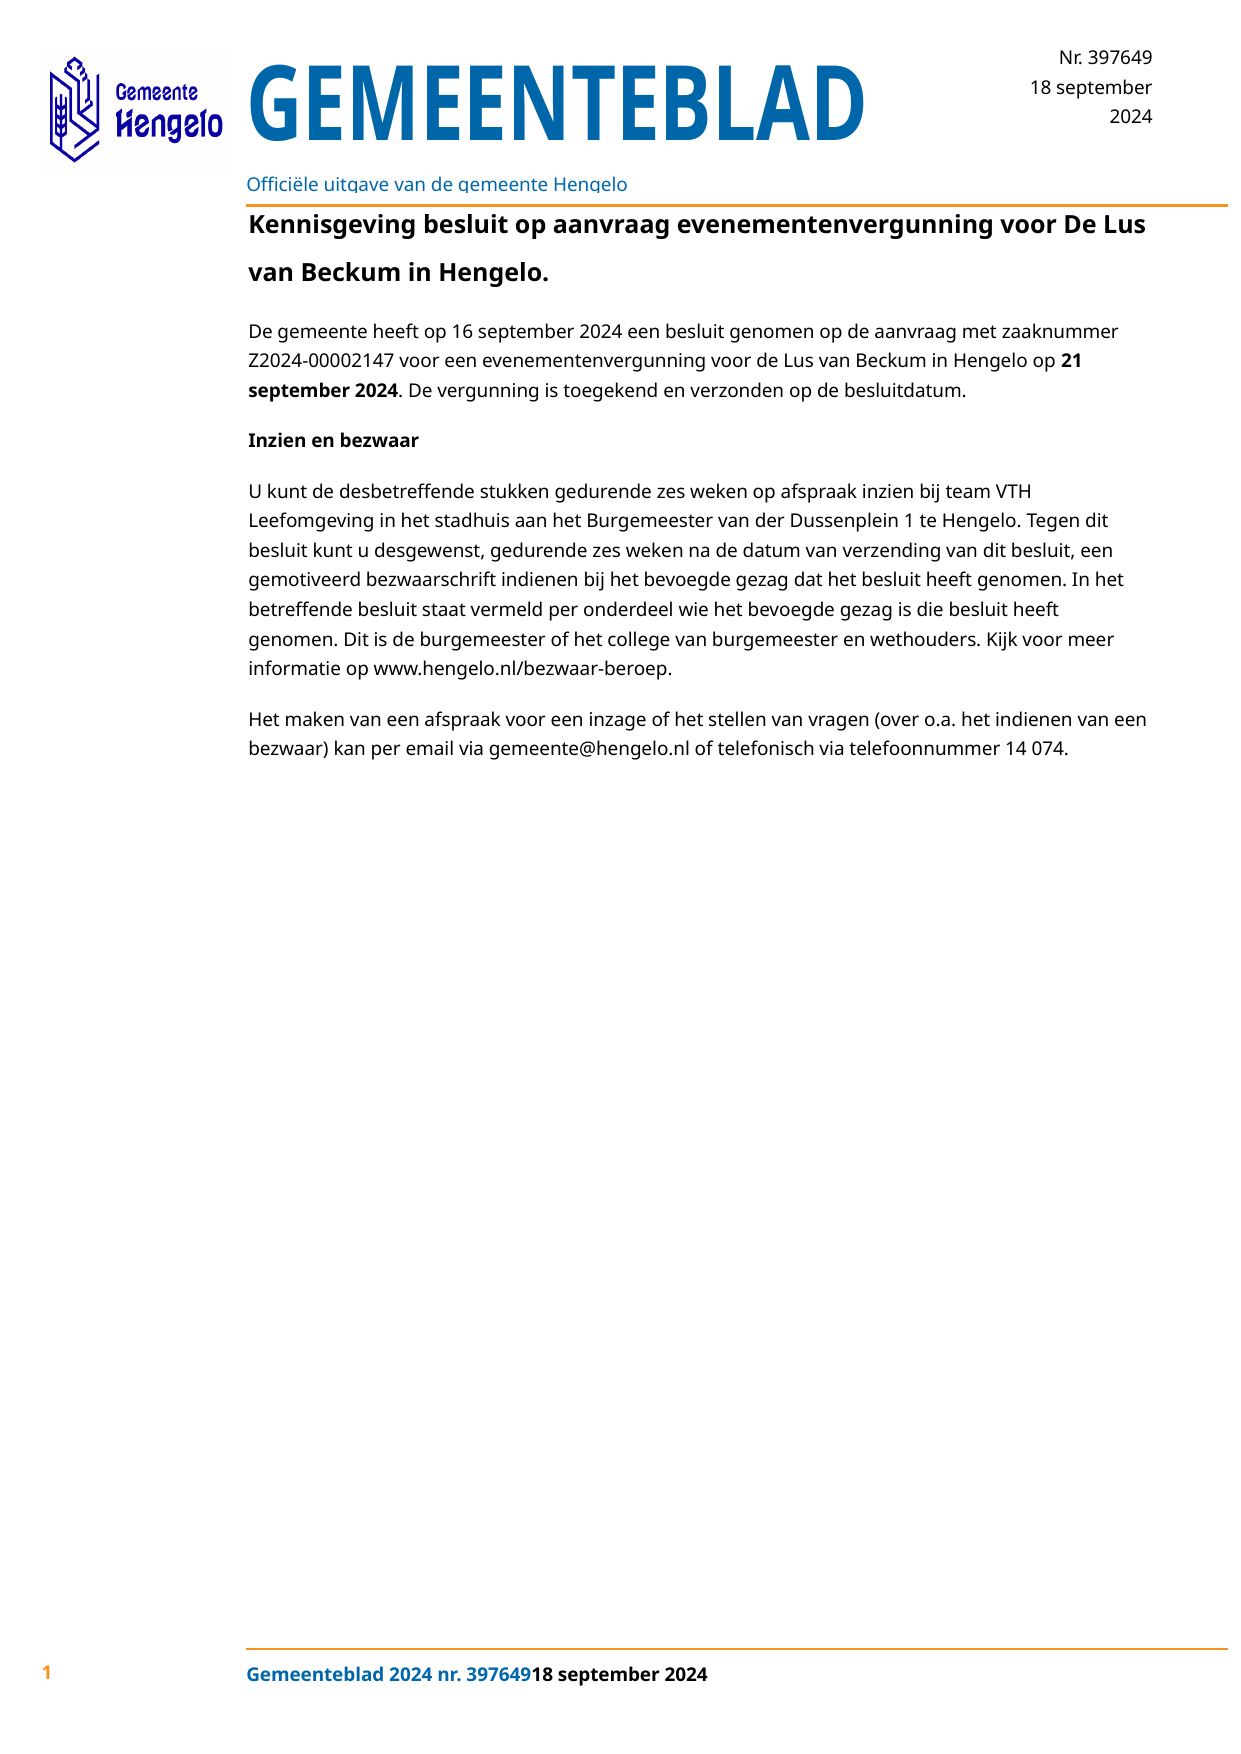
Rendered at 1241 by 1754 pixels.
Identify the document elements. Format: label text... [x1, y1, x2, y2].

text Het maken van een afspraak voor een inzage of het stellen van vragen (over o.a. het indienen van een bezwaar) kan per email via gemeente@hengelo.nl of telefonisch via telefoonnummer 14 074. [248, 706, 1152, 761]
text Kennisgeving besluit op aanvraag evenementenvergunning voor De Lus van Beckum in Hengelo. [248, 207, 1152, 288]
text Inzien en bezwaar [248, 427, 1152, 453]
text U kunt de desbetreffende stukken gedurende zes weken op afspraak inzien bij team VTH Leefomgeving in het stadhuis aan het Burgemeester van der Dussenplein 1 te Hengelo. Tegen dit besluit kunt u desgewenst, gedurende zes weken na de datum van verzending van dit besluit, een gemotiveerd bezwaarschrift indienen bij het bevoegde gezag dat het besluit heeft genomen. In het betreffende besluit staat vermeld per onderdeel wie het bevoegde gezag is die besluit heeft genomen. Dit is de burgemeester of het college van burgemeester en wethouders. Kijk voor meer informatie op www.hengelo.nl/bezwaar-beroep. [248, 478, 1152, 681]
text De gemeente heeft op 16 september 2024 een besluit genomen op de aanvraag met zaaknummer Z2024-00002147 voor een evenementenvergunning voor de Lus van Beckum in Hengelo op 21 september 2024. De vergunning is toegekend en verzonden op de besluitdatum. [248, 318, 1152, 403]
picture [41, 47, 231, 172]
